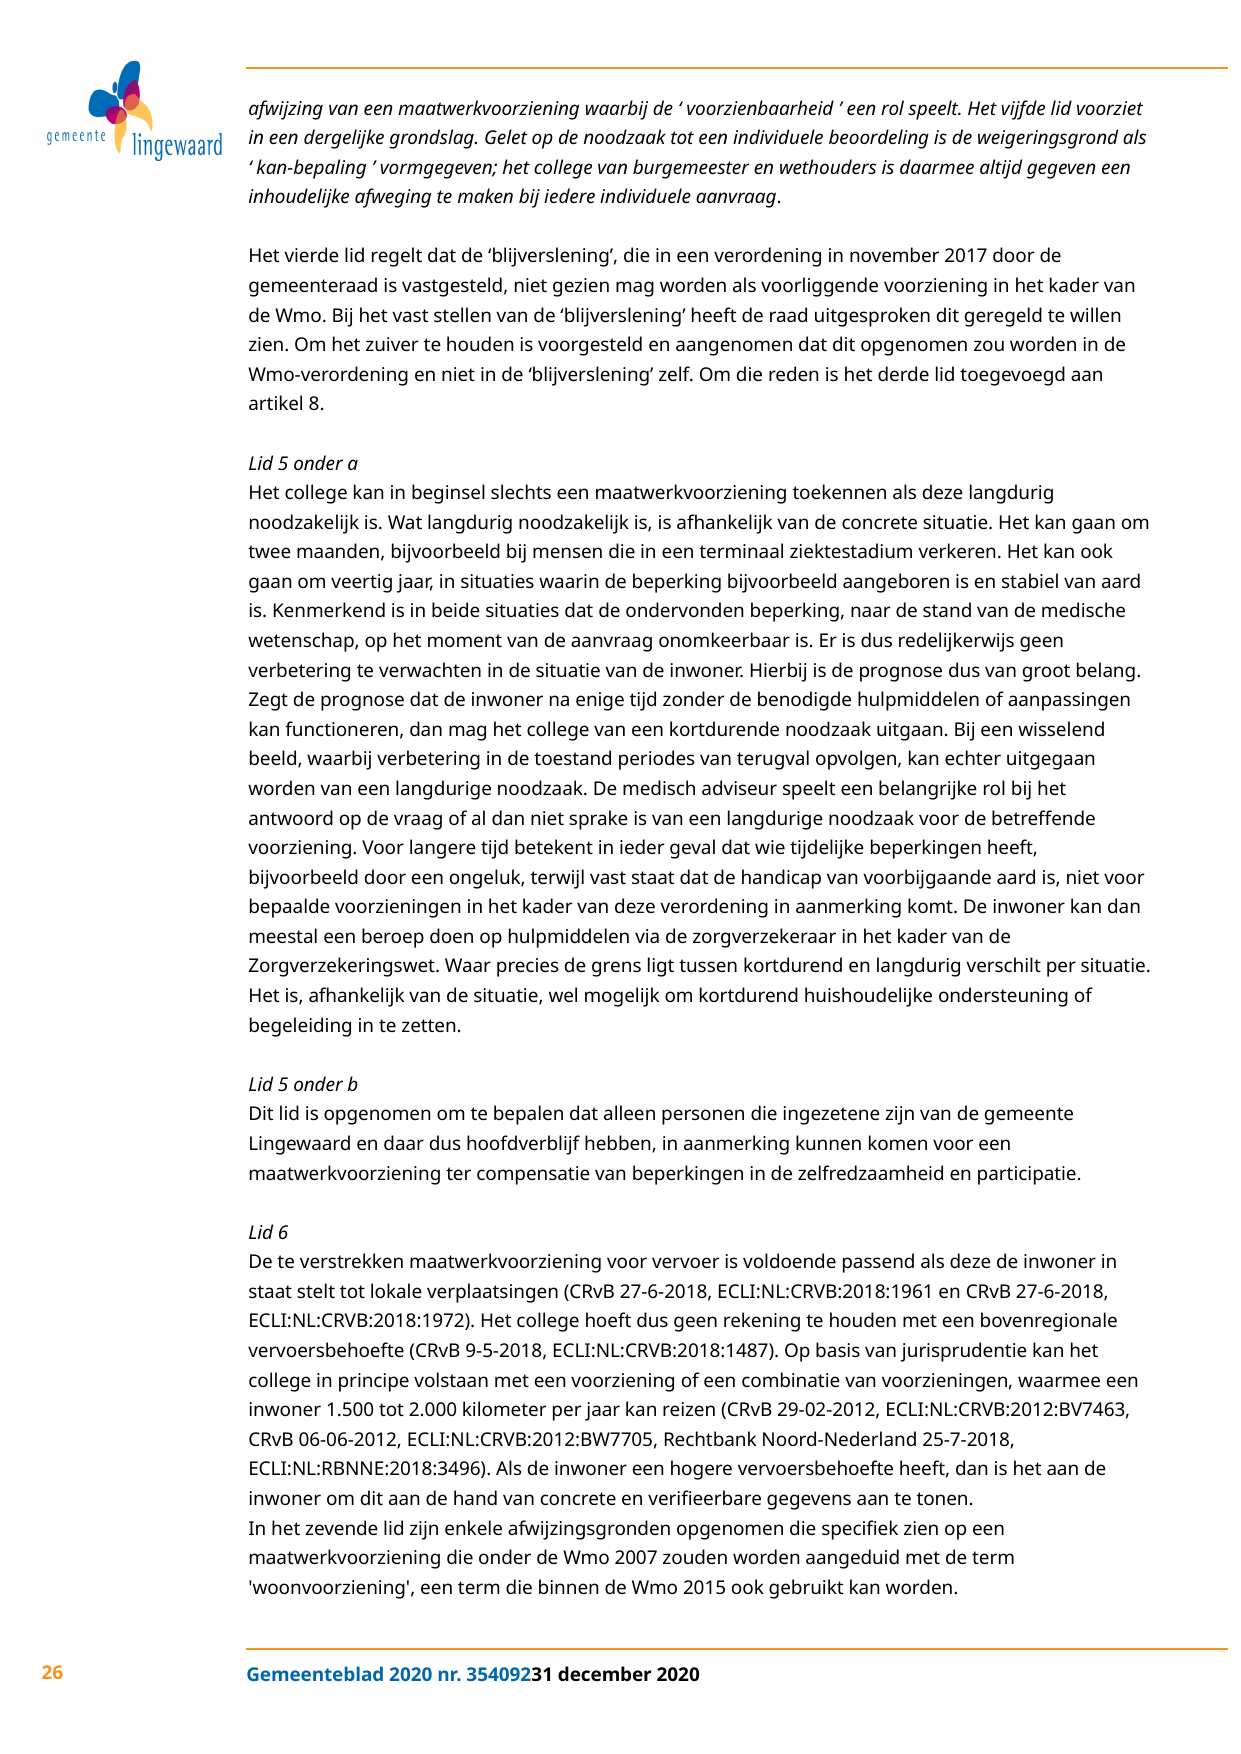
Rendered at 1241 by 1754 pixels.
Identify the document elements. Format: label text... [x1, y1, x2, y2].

text Het is, afhankelijk van de situatie, wel mogelijk om kortdurend huishoudelijke ondersteuning of begeleiding in te zetten. [248, 982, 1152, 1038]
text afwijzing van een maatwerkvoorziening waarbij de ‘ voorzienbaarheid ’ een rol speelt. Het vijfde lid voorziet in een dergelijke grondslag. Gelet op de noodzaak tot een individuele beoordeling is de weigeringsgrond als ‘ kan-bepaling ’ vormgegeven; het college van burgemeester en wethouders is daarmee altijd gegeven een inhoudelijke afweging te maken bij iedere individuele aanvraag. [248, 95, 1152, 209]
text Het vierde lid regelt dat de ‘blijverslening’, die in een verordening in november 2017 door de gemeenteraad is vastgesteld, niet gezien mag worden als voorliggende voorziening in het kader van de Wmo. Bij het vast stellen van de ‘blijverslening’ heeft de raad uitgesproken dit geregeld te willen zien. Om het zuiver te houden is voorgesteld en aangenomen dat dit opgenomen zou worden in de Wmo-verordening en niet in de ‘blijverslening’ zelf. Om die reden is het derde lid toegevoegd aan artikel 8. [248, 243, 1152, 416]
text De te verstrekken maatwerkvoorziening voor vervoer is voldoende passend als deze de inwoner in staat stelt tot lokale verplaatsingen (CRvB 27-6-2018, ECLI:NL:CRVB:2018:1961 en CRvB 27-6-2018, ECLI:NL:CRVB:2018:1972). Het college hoeft dus geen rekening te houden met een bovenregionale vervoersbehoefte (CRvB 9-5-2018, ECLI:NL:CRVB:2018:1487). Op basis van jurisprudentie kan het college in principe volstaan met een voorziening of een combinatie van voorzieningen, waarmee een inwoner 1.500 tot 2.000 kilometer per jaar kan reizen (CRvB 29-02-2012, ECLI:NL:CRVB:2012:BV7463, CRvB 06-06-2012, ECLI:NL:CRVB:2012:BW7705, Rechtbank Noord-Nederland 25-7-2018, ECLI:NL:RBNNE:2018:3496). Als de inwoner een hogere vervoersbehoefte heeft, dan is het aan de inwoner om dit aan de hand van concrete en verifieerbare gegevens aan te tonen. [248, 1248, 1152, 1511]
text Het college kan in beginsel slechts een maatwerkvoorziening toekennen als deze langdurig noodzakelijk is. Wat langdurig noodzakelijk is, is afhankelijk van de concrete situatie. Het kan gaan om twee maanden, bijvoorbeeld bij mensen die in een terminaal ziektestadium verkeren. Het kan ook gaan om veertig jaar, in situaties waarin de beperking bijvoorbeeld aangeboren is en stabiel van aard is. Kenmerkend is in beide situaties dat de ondervonden beperking, naar de stand van de medische wetenschap, op het moment van de aanvraag onomkeerbaar is. Er is dus redelijkerwijs geen verbetering te verwachten in de situatie van de inwoner. Hierbij is de prognose dus van groot belang. Zegt de prognose dat de inwoner na enige tijd zonder de benodigde hulpmiddelen of aanpassingen kan functioneren, dan mag het college van een kortdurende noodzaak uitgaan. Bij een wisselend beeld, waarbij verbetering in de toestand periodes van terugval opvolgen, kan echter uitgegaan worden van een langdurige noodzaak. De medisch adviseur speelt een belangrijke rol bij het antwoord op de vraag of al dan niet sprake is van een langdurige noodzaak voor de betreffende voorziening. Voor langere tijd betekent in ieder geval dat wie tijdelijke beperkingen heeft, bijvoorbeeld door een ongeluk, terwijl vast staat dat de handicap van voorbijgaande aard is, niet voor bepaalde voorzieningen in het kader van deze verordening in aanmerking komt. De inwoner kan dan meestal een beroep doen op hulpmiddelen via de zorgverzekeraar in het kader van de Zorgverzekeringswet. Waar precies de grens ligt tussen kortdurend en langdurig verschilt per situatie. [248, 479, 1152, 978]
text In het zevende lid zijn enkele afwijzingsgronden opgenomen die specifiek zien op een maatwerkvoorziening die onder de Wmo 2007 zouden worden aangeduid met de term 'woonvoorziening', een term die binnen de Wmo 2015 ook gebruikt kan worden. [248, 1515, 1152, 1600]
text Lid 6 [248, 1219, 1152, 1245]
picture [41, 47, 231, 172]
text Lid 5 onder b [248, 1071, 1152, 1097]
text Lid 5 onder a [248, 450, 1152, 476]
text Dit lid is opgenomen om te bepalen dat alleen personen die ingezetene zijn van de gemeente Lingewaard en daar dus hoofdverblijf hebben, in aanmerking kunnen komen voor een maatwerkvoorziening ter compensatie van beperkingen in de zelfredzaamheid en participatie. [248, 1101, 1152, 1186]
